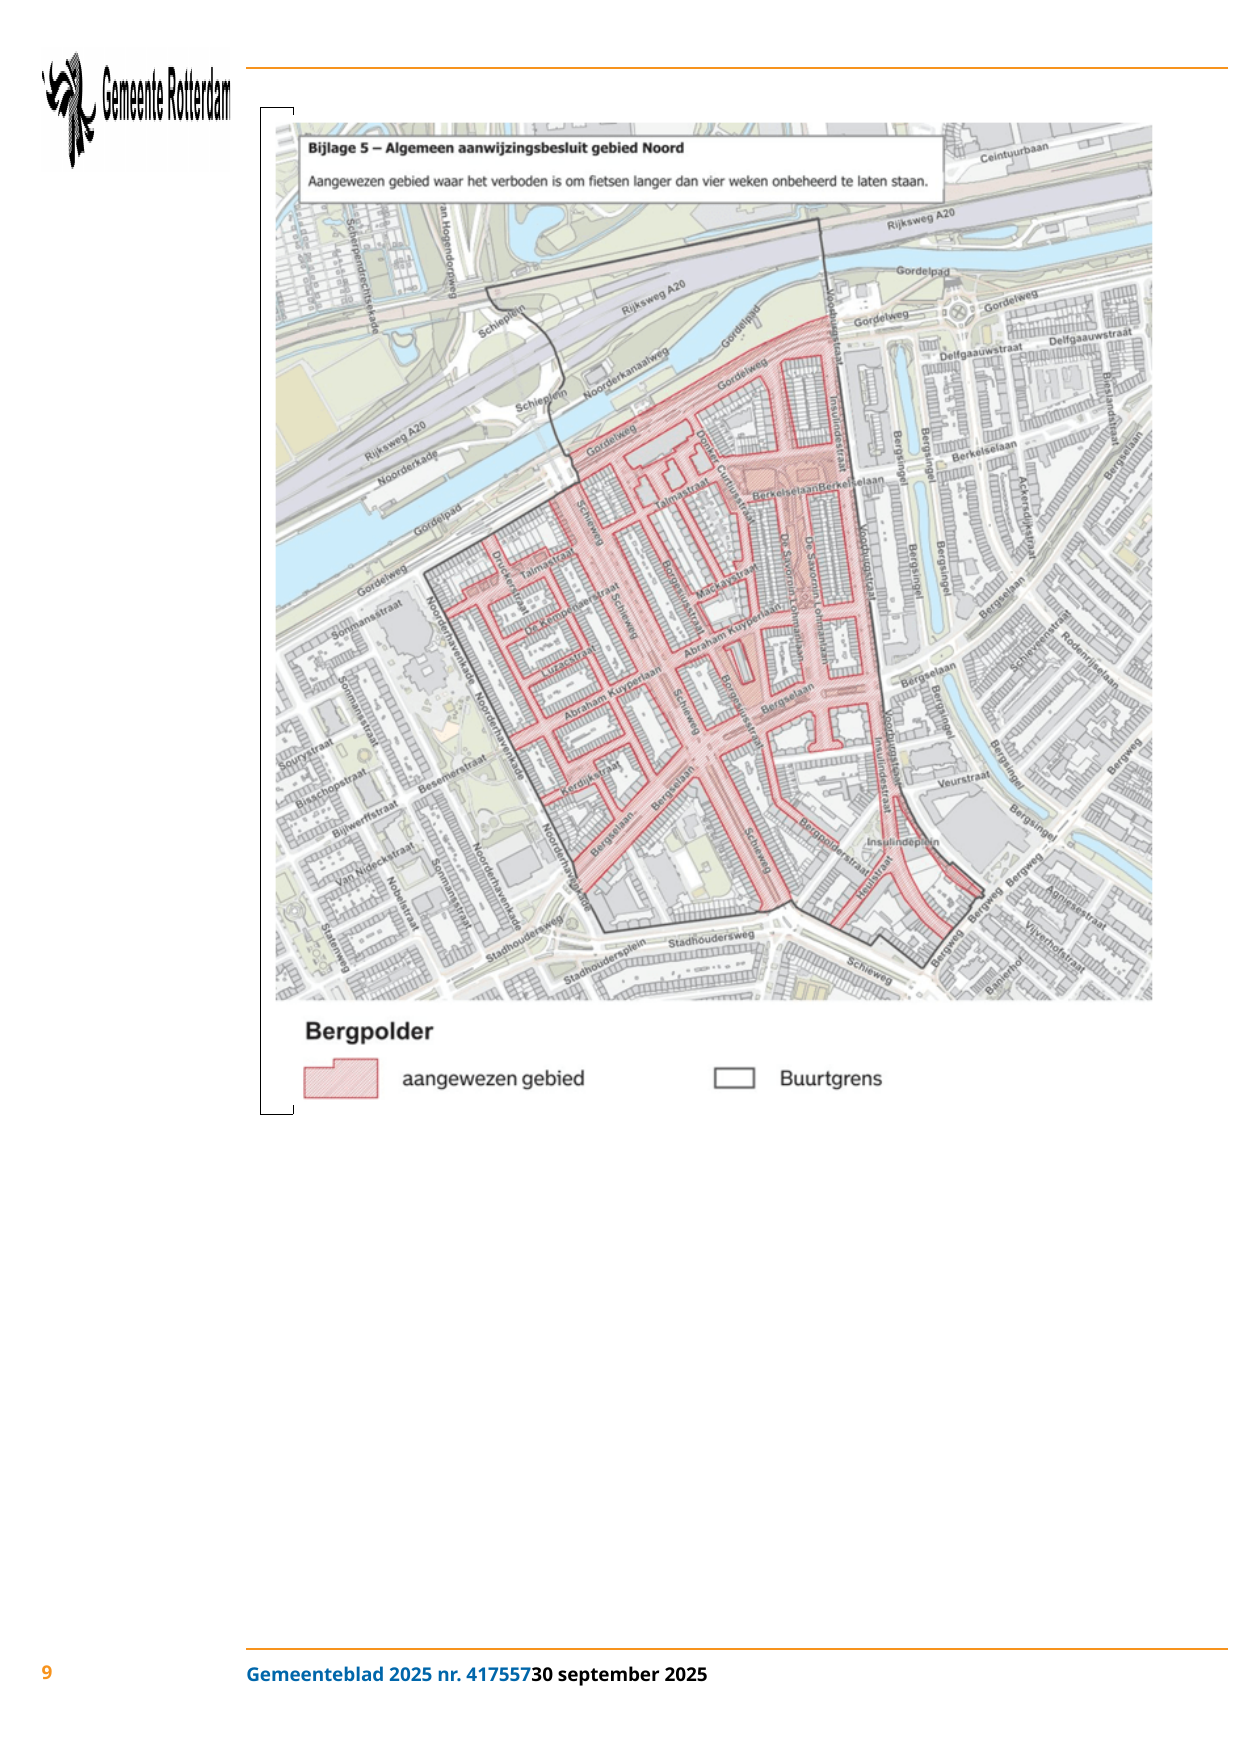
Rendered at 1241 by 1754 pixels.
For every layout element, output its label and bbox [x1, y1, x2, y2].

picture [268, 115, 1155, 1105]
picture [41, 47, 231, 172]
